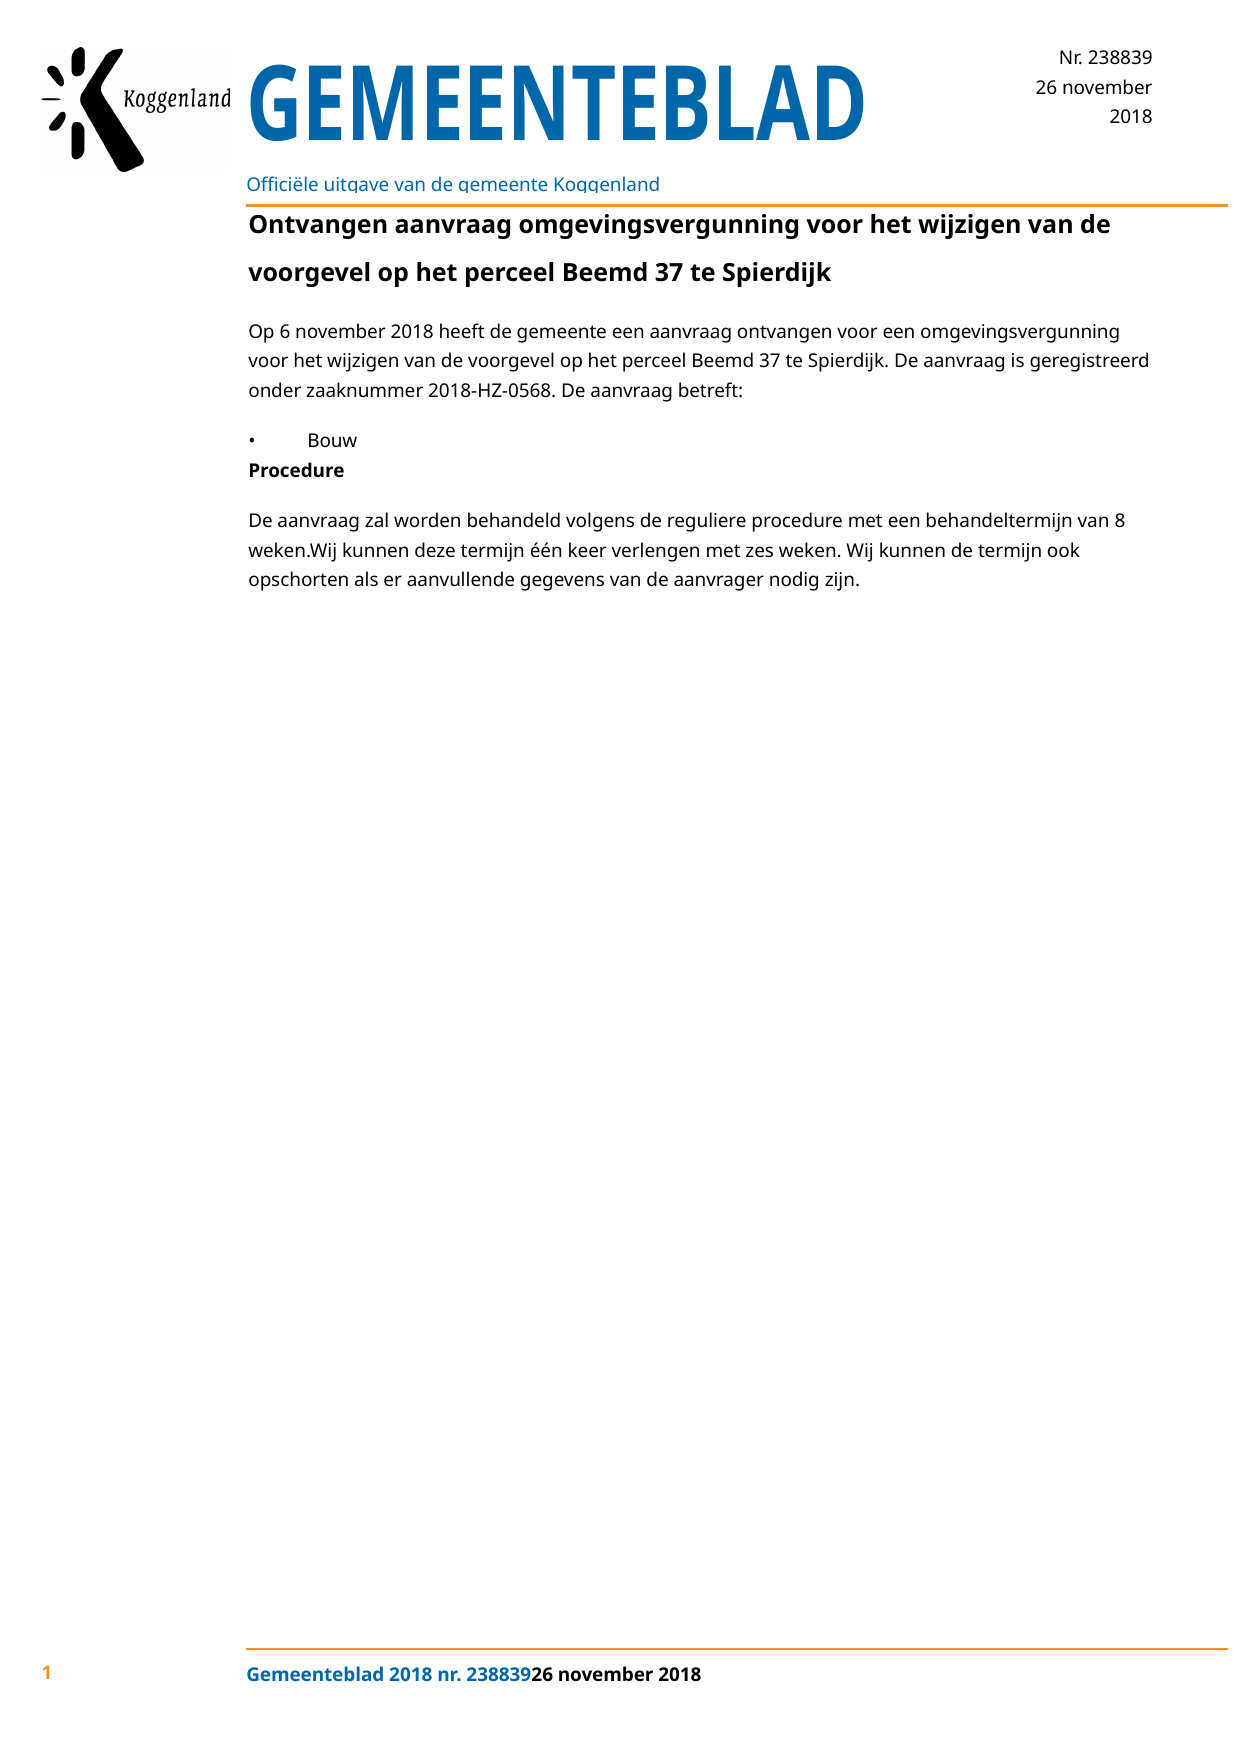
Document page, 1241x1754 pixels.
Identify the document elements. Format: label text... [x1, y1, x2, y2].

text De aanvraag zal worden behandeld volgens de reguliere procedure met een behandeltermijn van 8 weken.Wij kunnen deze termijn één keer verlengen met zes weken. Wij kunnen de termijn ook opschorten als er aanvullende gegevens van de aanvrager nodig zijn. [248, 507, 1152, 592]
text Ontvangen aanvraag omgevingsvergunning voor het wijzigen van de voorgevel op het perceel Beemd 37 te Spierdijk [248, 207, 1152, 288]
picture [41, 47, 231, 172]
text Procedure [248, 457, 1152, 483]
list Bouw [248, 427, 1152, 453]
text Op 6 november 2018 heeft de gemeente een aanvraag ontvangen voor een omgevingsvergunning voor het wijzigen van de voorgevel op het perceel Beemd 37 te Spierdijk. De aanvraag is geregistreerd onder zaaknummer 2018-HZ-0568. De aanvraag betreft: [248, 318, 1152, 403]
